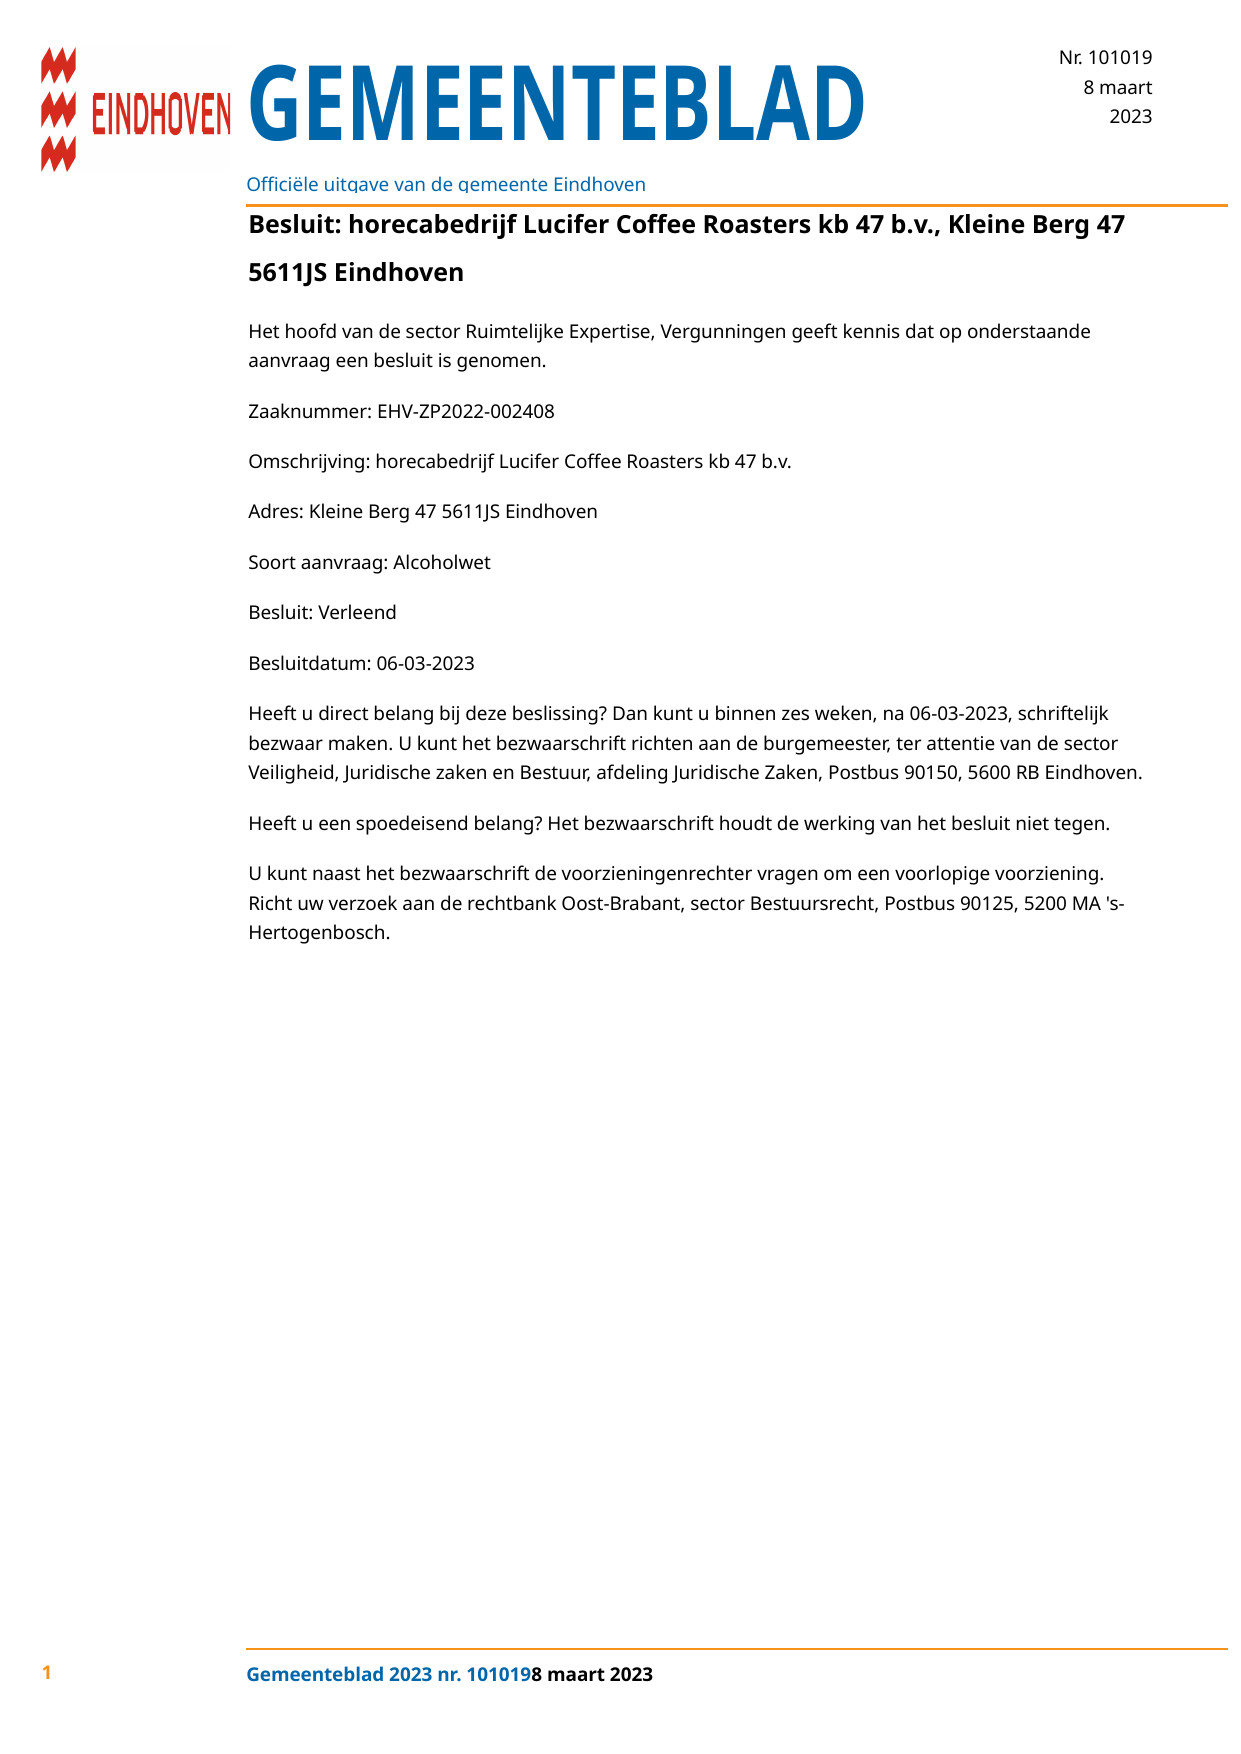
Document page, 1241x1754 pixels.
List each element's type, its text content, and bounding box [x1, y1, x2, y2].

text Besluitdatum: 06-03-2023 [248, 650, 1152, 676]
text U kunt naast het bezwaarschrift de voorzieningenrechter vragen om een voorlopige voorziening. Richt uw verzoek aan de rechtbank Oost-Brabant, sector Bestuursrecht, Postbus 90125, 5200 MA 's-Hertogenbosch. [248, 860, 1152, 945]
text Heeft u direct belang bij deze beslissing? Dan kunt u binnen zes weken, na 06-03-2023, schriftelijk bezwaar maken. U kunt het bezwaarschrift richten aan de burgemeester, ter attentie van de sector Veiligheid, Juridische zaken en Bestuur, afdeling Juridische Zaken, Postbus 90150, 5600 RB Eindhoven. [248, 700, 1152, 785]
text Adres: Kleine Berg 47 5611JS Eindhoven [248, 499, 1152, 524]
text Omschrijving: horecabedrijf Lucifer Coffee Roasters kb 47 b.v. [248, 448, 1152, 474]
text Het hoofd van de sector Ruimtelijke Expertise, Vergunningen geeft kennis dat op onderstaande aanvraag een besluit is genomen. [248, 318, 1152, 373]
text Zaaknummer: EHV-ZP2022-002408 [248, 398, 1152, 424]
picture [41, 47, 231, 172]
text Besluit: horecabedrijf Lucifer Coffee Roasters kb 47 b.v., Kleine Berg 47 5611JS Eindhoven [248, 207, 1152, 288]
text Soort aanvraag: Alcoholwet [248, 549, 1152, 575]
text Heeft u een spoedeisend belang? Het bezwaarschrift houdt de werking van het besluit niet tegen. [248, 810, 1152, 836]
text Besluit: Verleend [248, 599, 1152, 625]
